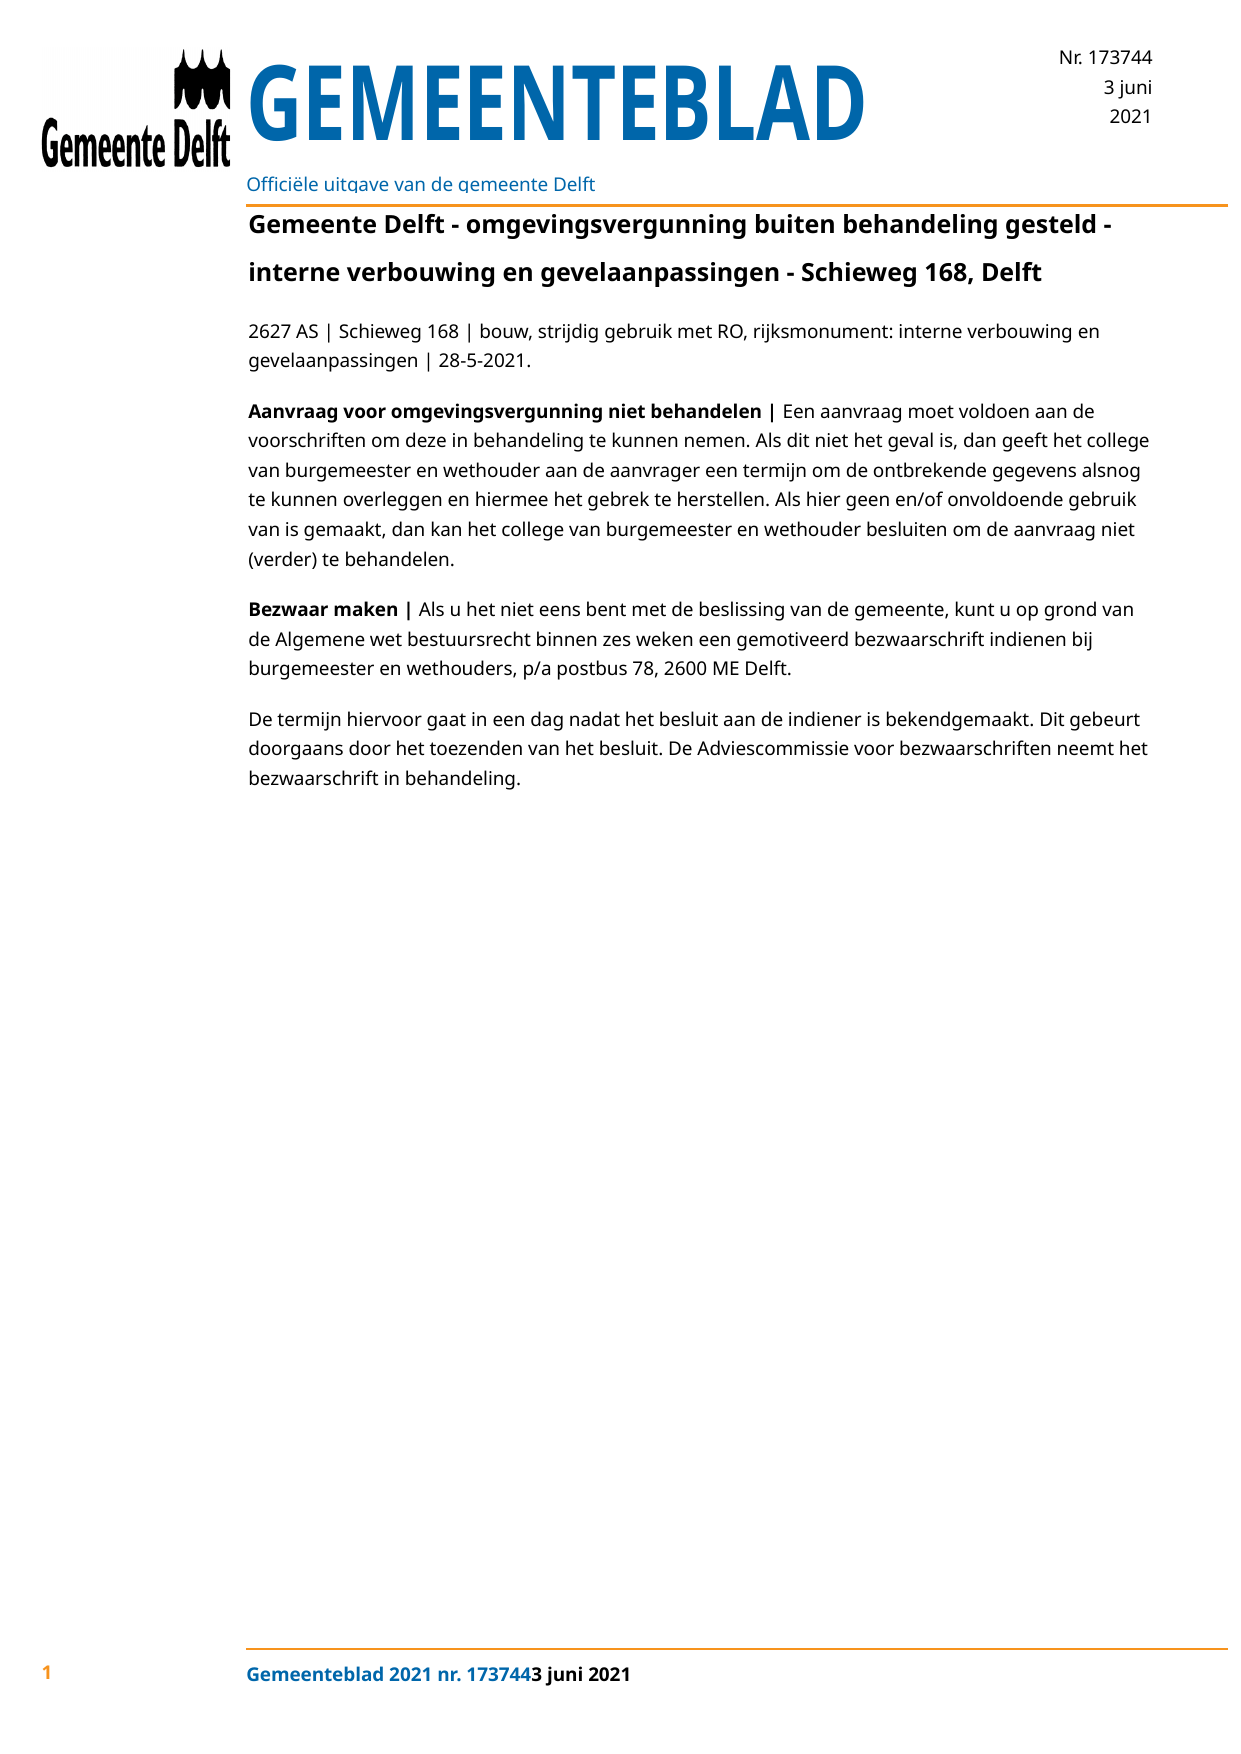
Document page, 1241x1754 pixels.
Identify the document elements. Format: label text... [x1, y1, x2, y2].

text Gemeente Delft - omgevingsvergunning buiten behandeling gesteld - interne verbouwing en gevelaanpassingen - Schieweg 168, Delft [248, 207, 1152, 288]
text Aanvraag voor omgevingsvergunning niet behandelen | Een aanvraag moet voldoen aan de voorschriften om deze in behandeling te kunnen nemen. Als dit niet het geval is, dan geeft het college van burgemeester en wethouder aan de aanvrager een termijn om de ontbrekende gegevens alsnog te kunnen overleggen en hiermee het gebrek te herstellen. Als hier geen en/of onvoldoende gebruik van is gemaakt, dan kan het college van burgemeester en wethouder besluiten om de aanvraag niet (verder) te behandelen. [248, 398, 1152, 572]
text Bezwaar maken | Als u het niet eens bent met de beslissing van de gemeente, kunt u op grond van de Algemene wet bestuursrecht binnen zes weken een gemotiveerd bezwaarschrift indienen bij burgemeester en wethouders, p/a postbus 78, 2600 ME Delft. [248, 596, 1152, 681]
text De termijn hiervoor gaat in een dag nadat het besluit aan de indiener is bekendgemaakt. Dit gebeurt doorgaans door het toezenden van het besluit. De Adviescommissie voor bezwaarschriften neemt het bezwaarschrift in behandeling. [248, 706, 1152, 791]
text 2627 AS | Schieweg 168 | bouw, strijdig gebruik met RO, rijksmonument: interne verbouwing en gevelaanpassingen | 28-5-2021. [248, 318, 1152, 373]
picture [41, 47, 231, 172]
